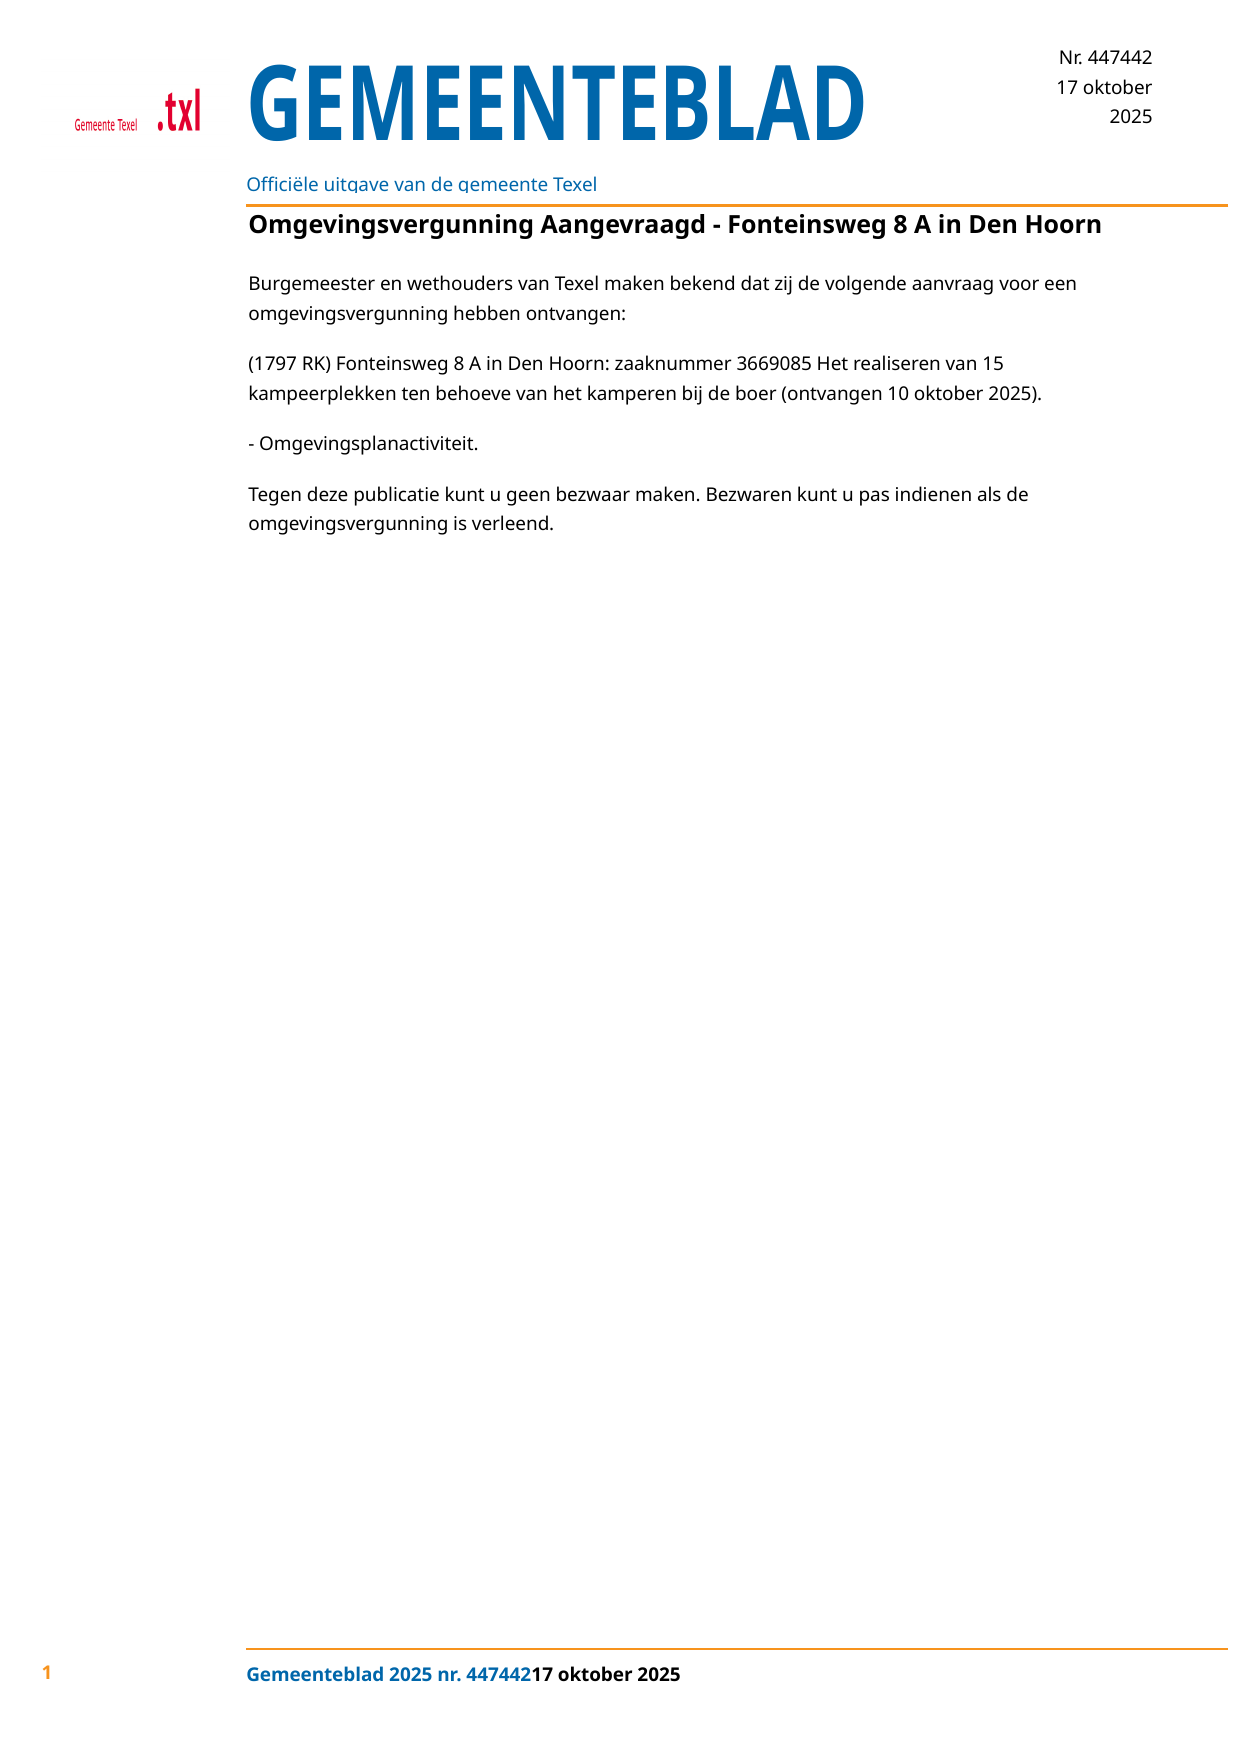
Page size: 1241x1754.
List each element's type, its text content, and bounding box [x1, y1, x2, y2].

text - Omgevingsplanactiviteit. [248, 430, 1152, 456]
picture [41, 47, 231, 172]
text (1797 RK) Fonteinsweg 8 A in Den Hoorn: zaaknummer 3669085 Het realiseren van 15 kampeerplekken ten behoeve van het kamperen bij de boer (ontvangen 10 oktober 2025). [248, 350, 1152, 406]
text Burgemeester en wethouders van Texel maken bekend dat zij de volgende aanvraag voor een omgevingsvergunning hebben ontvangen: [248, 270, 1152, 326]
text Omgevingsvergunning Aangevraagd - Fonteinsweg 8 A in Den Hoorn [248, 207, 1152, 241]
text Tegen deze publicatie kunt u geen bezwaar maken. Bezwaren kunt u pas indienen als de omgevingsvergunning is verleend. [248, 481, 1152, 536]
